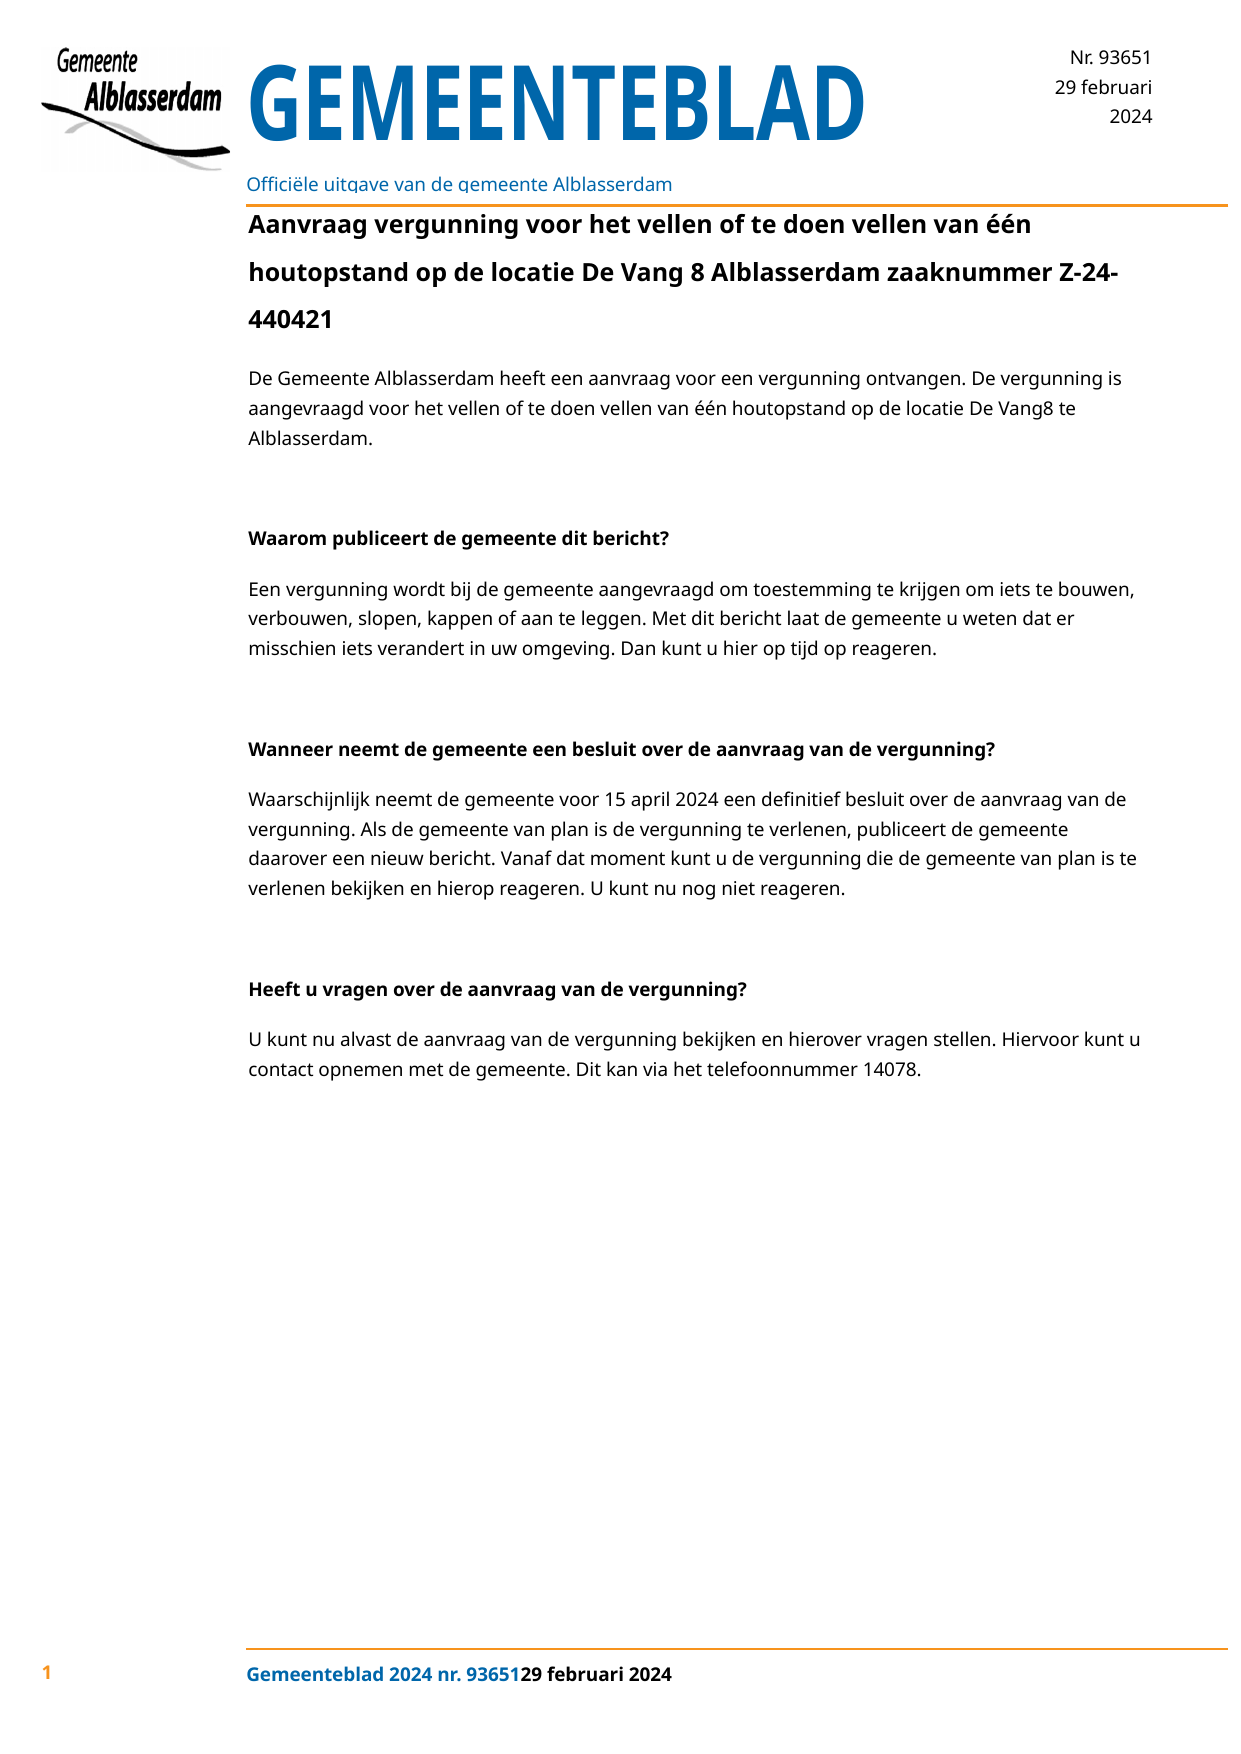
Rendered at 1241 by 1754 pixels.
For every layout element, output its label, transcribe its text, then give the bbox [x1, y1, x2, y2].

text Aanvraag vergunning voor het vellen of te doen vellen van één houtopstand op de locatie De Vang 8 Alblasserdam zaaknummer Z-24-440421 [248, 207, 1152, 336]
text Waarschijnlijk neemt de gemeente voor 15 april 2024 een definitief besluit over de aanvraag van de vergunning. Als de gemeente van plan is de vergunning te verlenen, publiceert de gemeente daarover een nieuw bericht. Vanaf dat moment kunt u de vergunning die de gemeente van plan is te verlenen bekijken en hierop reageren. U kunt nu nog niet reageren. [248, 786, 1152, 901]
text De Gemeente Alblasserdam heeft een aanvraag voor een vergunning ontvangen. De vergunning is aangevraagd voor het vellen of te doen vellen van één houtopstand op de locatie De Vang8 te Alblasserdam. [248, 366, 1152, 450]
text U kunt nu alvast de aanvraag van de vergunning bekijken en hierover vragen stellen. Hiervoor kunt u contact opnemen met de gemeente. Dit kan via het telefoonnummer 14078. [248, 1026, 1152, 1082]
text Heeft u vragen over de aanvraag van de vergunning? [248, 976, 1152, 1002]
text Wanneer neemt de gemeente een besluit over de aanvraag van de vergunning? [248, 736, 1152, 762]
text Een vergunning wordt bij de gemeente aangevraagd om toestemming te krijgen om iets te bouwen, verbouwen, slopen, kappen of aan te leggen. Met dit bericht laat de gemeente u weten dat er misschien iets verandert in uw omgeving. Dan kunt u hier op tijd op reageren. [248, 576, 1152, 661]
text Waarom publiceert de gemeente dit bericht? [248, 526, 1152, 551]
picture [41, 47, 231, 172]
